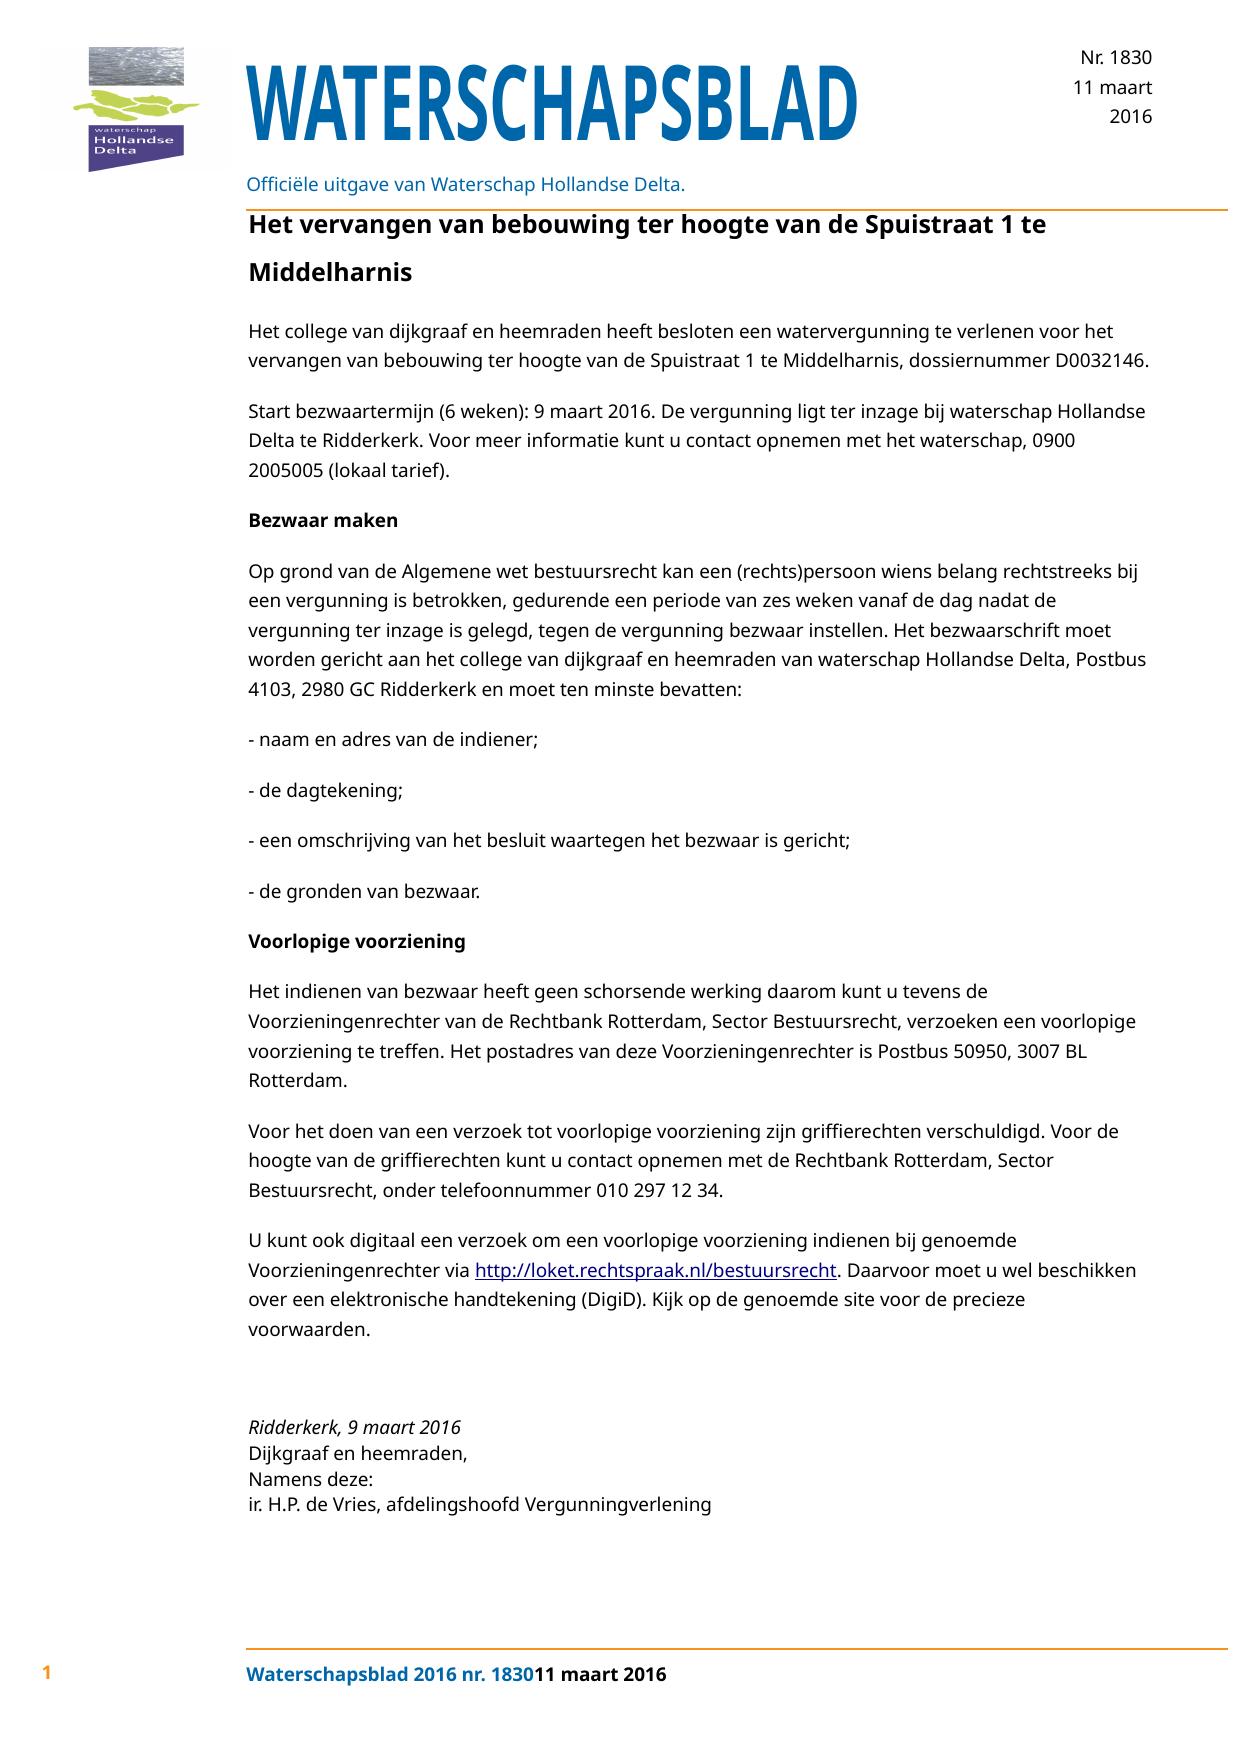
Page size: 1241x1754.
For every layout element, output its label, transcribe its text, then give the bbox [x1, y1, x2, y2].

text Het indienen van bezwaar heeft geen schorsende werking daarom kunt u tevens de Voorzieningenrechter van de Rechtbank Rotterdam, Sector Bestuursrecht, verzoeken een voorlopige voorziening te treffen. Het postadres van deze Voorzieningenrechter is Postbus 50950, 3007 BL Rotterdam. [248, 979, 1152, 1093]
text - naam en adres van de indiener; [248, 727, 1152, 752]
text Het vervangen van bebouwing ter hoogte van de Spuistraat 1 te Middelharnis [248, 211, 1152, 288]
text - een omschrijving van het besluit waartegen het bezwaar is gericht; [248, 827, 1152, 853]
text Bezwaar maken [248, 507, 1152, 533]
text U kunt ook digitaal een verzoek om een voorlopige voorziening indienen bij genoemde Voorzieningenrechter via http://loket.rechtspraak.nl/bestuursrecht. Daarvoor moet u wel beschikken over een elektronische handtekening (DigiD). Kijk op de genoemde site voor de precieze voorwaarden. [248, 1227, 1152, 1342]
text Start bezwaartermijn (6 weken): 9 maart 2016. De vergunning ligt ter inzage bij waterschap Hollandse Delta te Ridderkerk. Voor meer informatie kunt u contact opnemen met het waterschap, 0900 2005005 (lokaal tarief). [248, 398, 1152, 483]
text Dijkgraaf en heemraden, [248, 1440, 1152, 1466]
text Namens deze: [248, 1466, 1152, 1492]
text Ridderkerk, 9 maart 2016 [248, 1414, 1152, 1440]
picture [41, 47, 231, 172]
text Het college van dijkgraaf en heemraden heeft besloten een watervergunning te verlenen voor het vervangen van bebouwing ter hoogte van de Spuistraat 1 te Middelharnis, dossiernummer D0032146. [248, 318, 1152, 373]
text Voorlopige voorziening [248, 928, 1152, 954]
text - de dagtekening; [248, 777, 1152, 803]
text Voor het doen van een verzoek tot voorlopige voorziening zijn griffierechten verschuldigd. Voor de hoogte van de griffierechten kunt u contact opnemen met de Rechtbank Rotterdam, Sector Bestuursrecht, onder telefoonnummer 010 297 12 34. [248, 1118, 1152, 1203]
text - de gronden van bezwaar. [248, 878, 1152, 904]
text ir. H.P. de Vries, afdelingshoofd Vergunningverlening [248, 1492, 1152, 1517]
text Op grond van de Algemene wet bestuursrecht kan een (rechts)persoon wiens belang rechtstreeks bij een vergunning is betrokken, gedurende een periode van zes weken vanaf de dag nadat de vergunning ter inzage is gelegd, tegen de vergunning bezwaar instellen. Het bezwaarschrift moet worden gericht aan het college van dijkgraaf en heemraden van waterschap Hollandse Delta, Postbus 4103, 2980 GC Ridderkerk en moet ten minste bevatten: [248, 558, 1152, 702]
